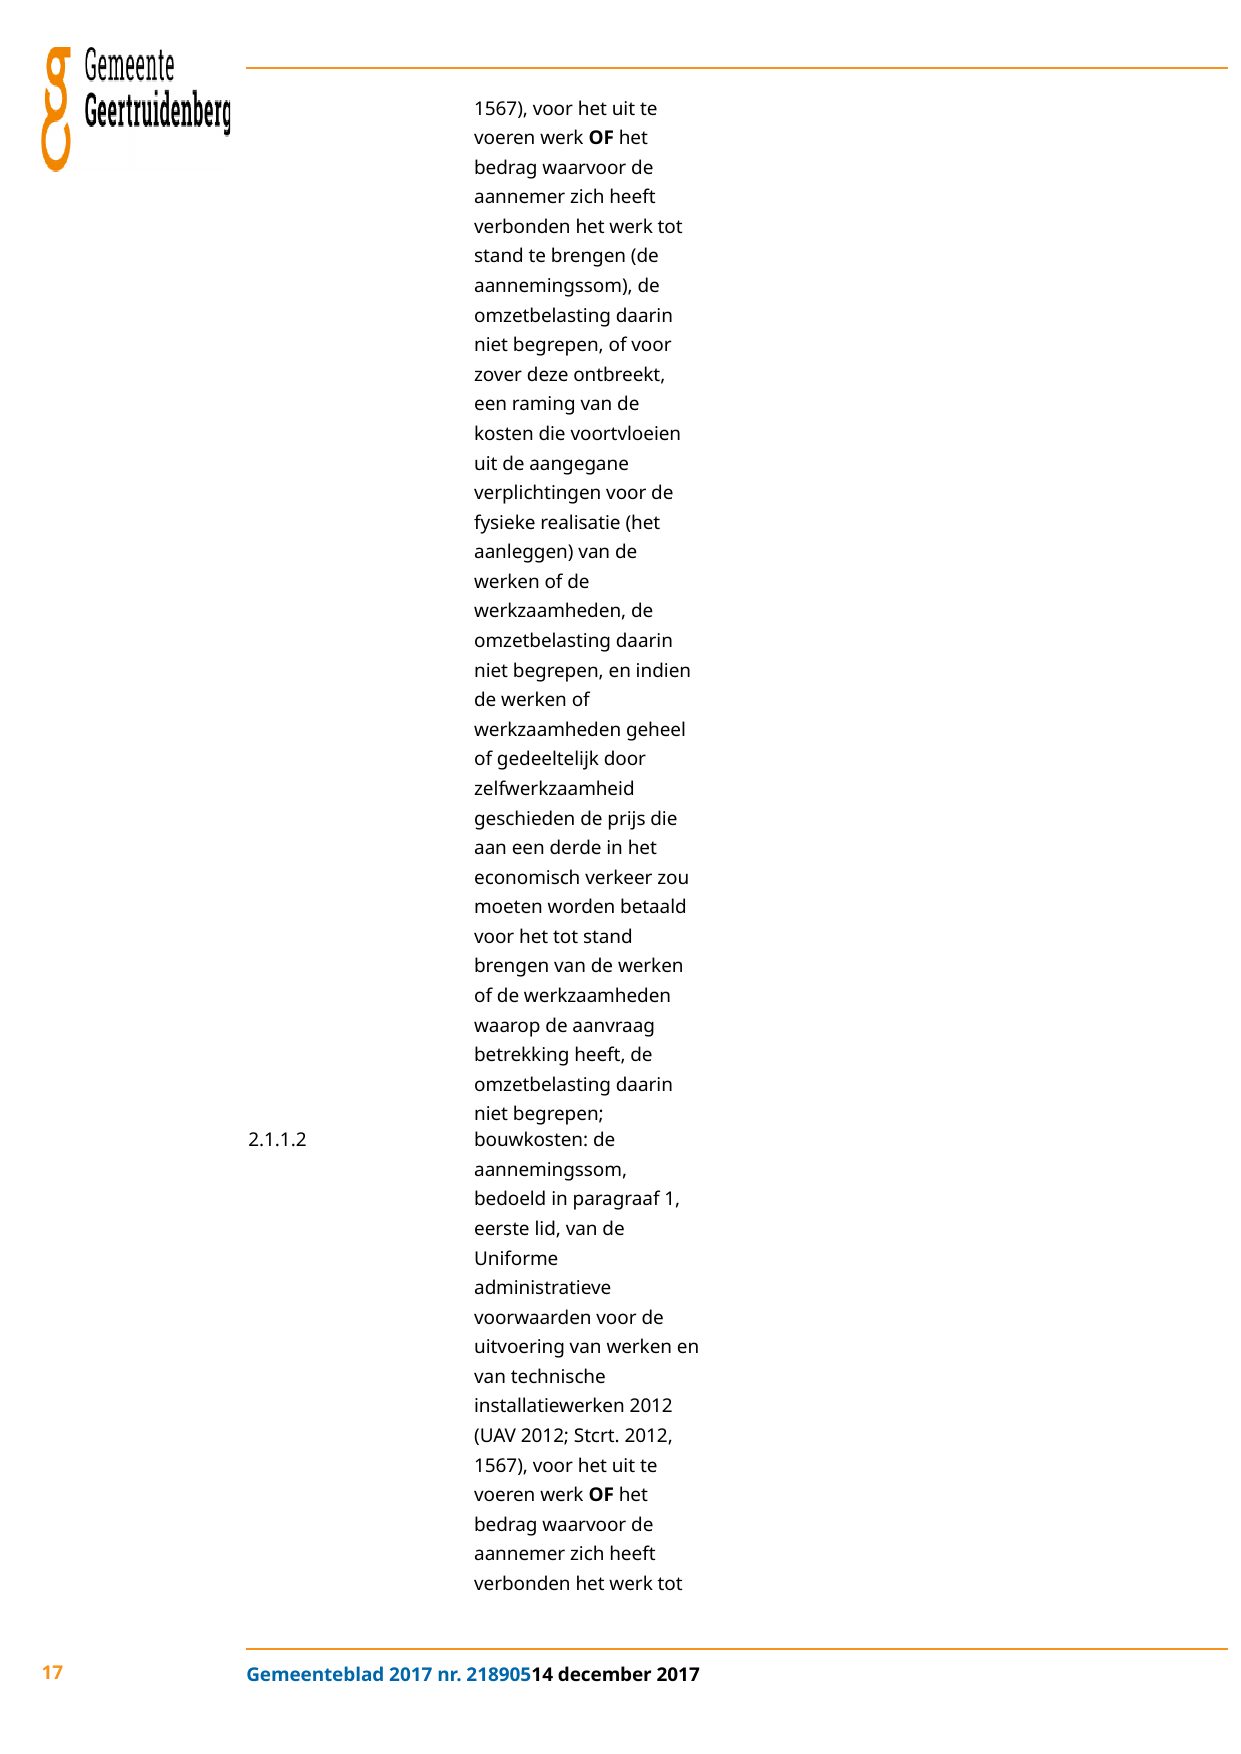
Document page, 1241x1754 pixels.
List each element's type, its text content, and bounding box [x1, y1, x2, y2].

table_cell [926, 95, 1152, 1126]
table_cell [700, 95, 926, 1126]
table_cell 1567), voor het uit te voeren werk OF het bedrag waarvoor de aannemer zich heeft verbonden het werk tot stand te brengen (de aannemingssom), de omzetbelasting daarin niet begrepen, of voor zover deze ontbreekt, een raming van de kosten die voortvloeien uit de aangegane verplichtingen voor de fysieke realisatie (het aanleggen) van de werken of de werkzaamheden, de omzetbelasting daarin niet begrepen, en indien de werken of werkzaamheden geheel of gedeeltelijk door zelfwerkzaamheid geschieden de prijs die aan een derde in het economisch verkeer zou moeten worden betaald voor het tot stand brengen van de werken of de werkzaamheden waarop de aanvraag betrekking heeft, de omzetbelasting daarin niet begrepen; [474, 95, 700, 1126]
table_cell 2.1.1.2 [248, 1126, 474, 1596]
table_cell bouwkosten: de aannemingssom, bedoeld in paragraaf 1, eerste lid, van de Uniforme administratieve voorwaarden voor de uitvoering van werken en van technische installatiewerken 2012 (UAV 2012; Stcrt. 2012, 1567), voor het uit te voeren werk OF het bedrag waarvoor de aannemer zich heeft verbonden het werk tot [474, 1126, 700, 1596]
picture [41, 47, 231, 172]
table_cell [248, 95, 474, 1126]
table_cell [926, 1126, 1152, 1596]
table_cell [700, 1126, 926, 1596]
